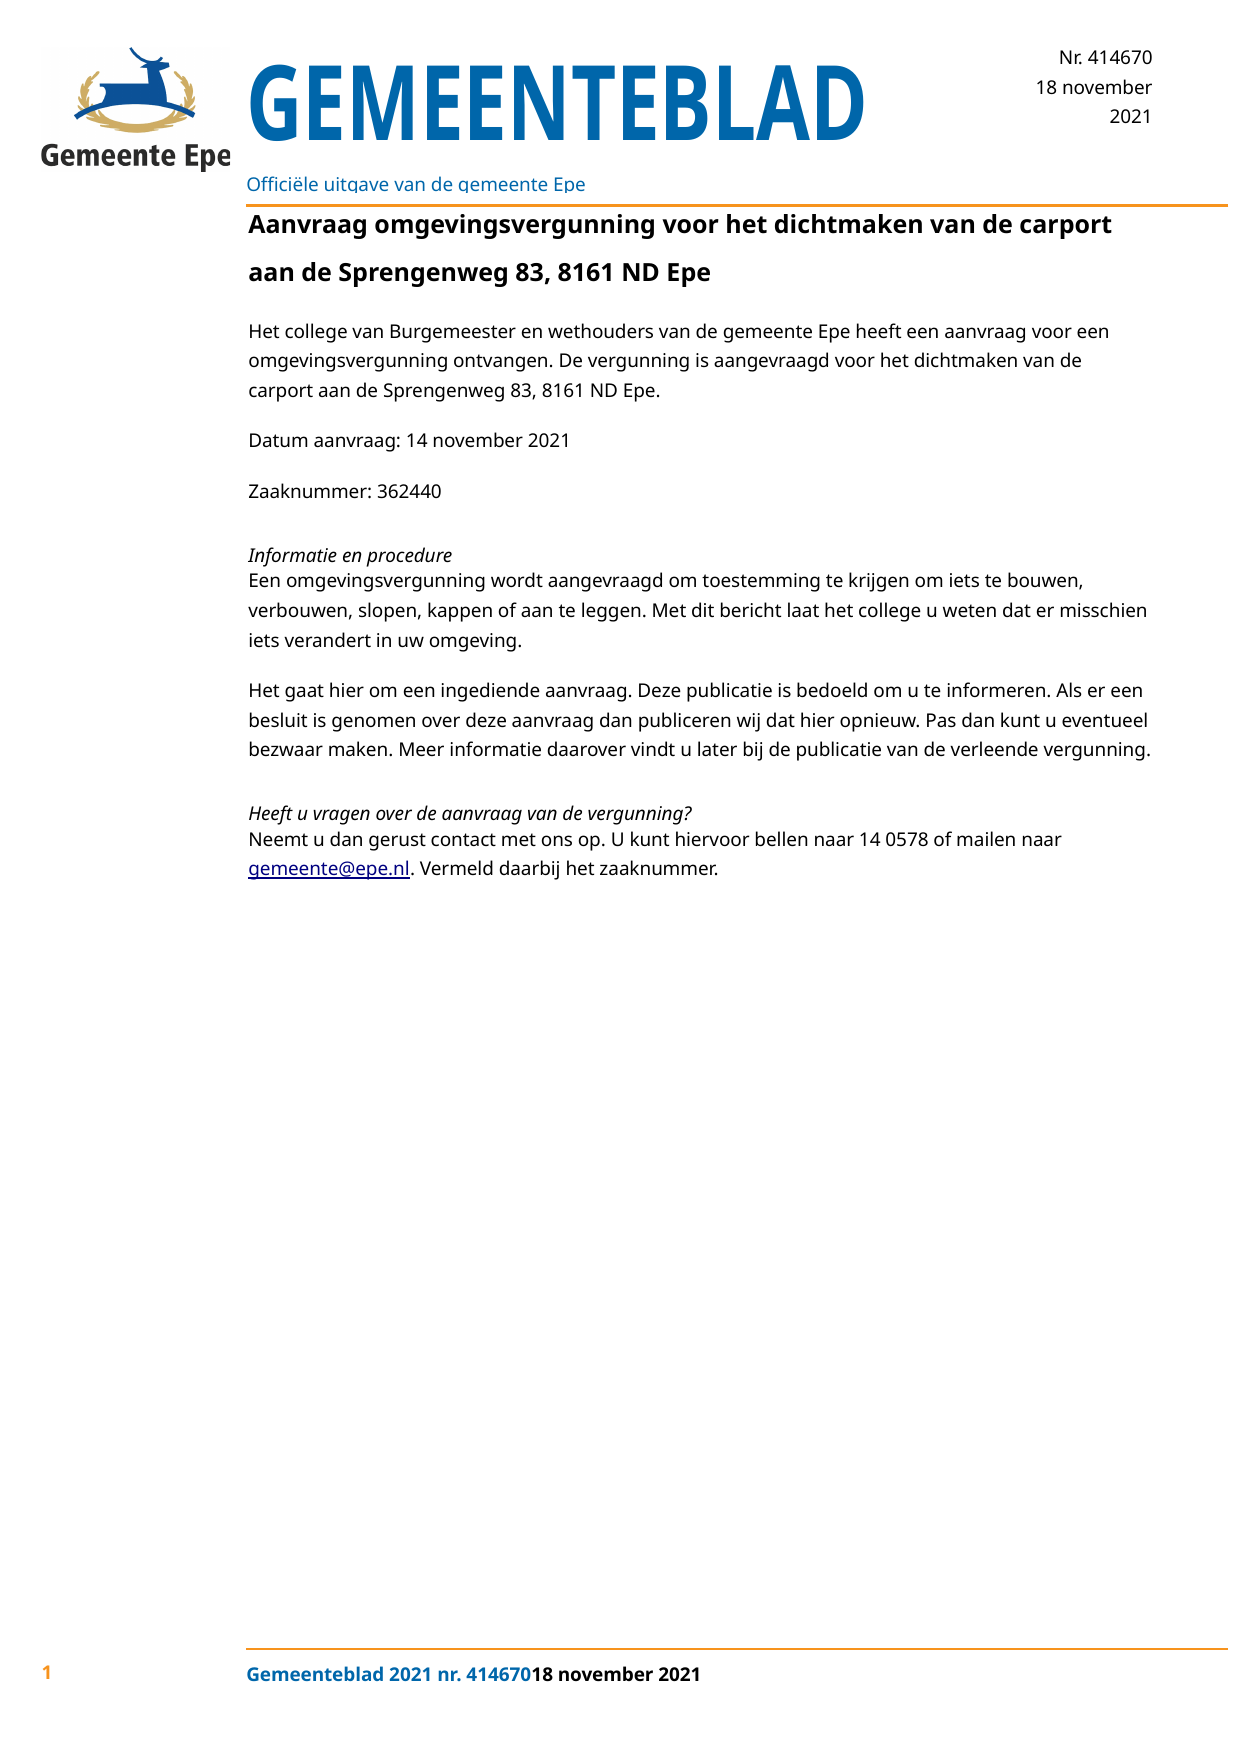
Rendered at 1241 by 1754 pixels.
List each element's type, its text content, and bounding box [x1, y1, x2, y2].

picture [41, 47, 231, 172]
text Heeft u vragen over de aanvraag van de vergunning? [248, 800, 1152, 826]
text Het gaat hier om een ingediende aanvraag. Deze publicatie is bedoeld om u te informeren. Als er een besluit is genomen over deze aanvraag dan publiceren wij dat hier opnieuw. Pas dan kunt u eventueel bezwaar maken. Meer informatie daarover vindt u later bij de publicatie van de verleende vergunning. [248, 677, 1152, 762]
text Zaaknummer: 362440 [248, 478, 1152, 504]
text Een omgevingsvergunning wordt aangevraagd om toestemming te krijgen om iets te bouwen, verbouwen, slopen, kappen of aan te leggen. Met dit bericht laat het college u weten dat er misschien iets verandert in uw omgeving. [248, 568, 1152, 652]
text Het college van Burgemeester en wethouders van de gemeente Epe heeft een aanvraag voor een omgevingsvergunning ontvangen. De vergunning is aangevraagd voor het dichtmaken van de carport aan de Sprengenweg 83, 8161 ND Epe. [248, 318, 1152, 403]
text Informatie en procedure [248, 542, 1152, 568]
text Datum aanvraag: 14 november 2021 [248, 427, 1152, 453]
text Aanvraag omgevingsvergunning voor het dichtmaken van de carport aan de Sprengenweg 83, 8161 ND Epe [248, 207, 1152, 288]
text Neemt u dan gerust contact met ons op. U kunt hiervoor bellen naar 14 0578 of mailen naar gemeente@epe.nl. Vermeld daarbij het zaaknummer. [248, 826, 1152, 881]
